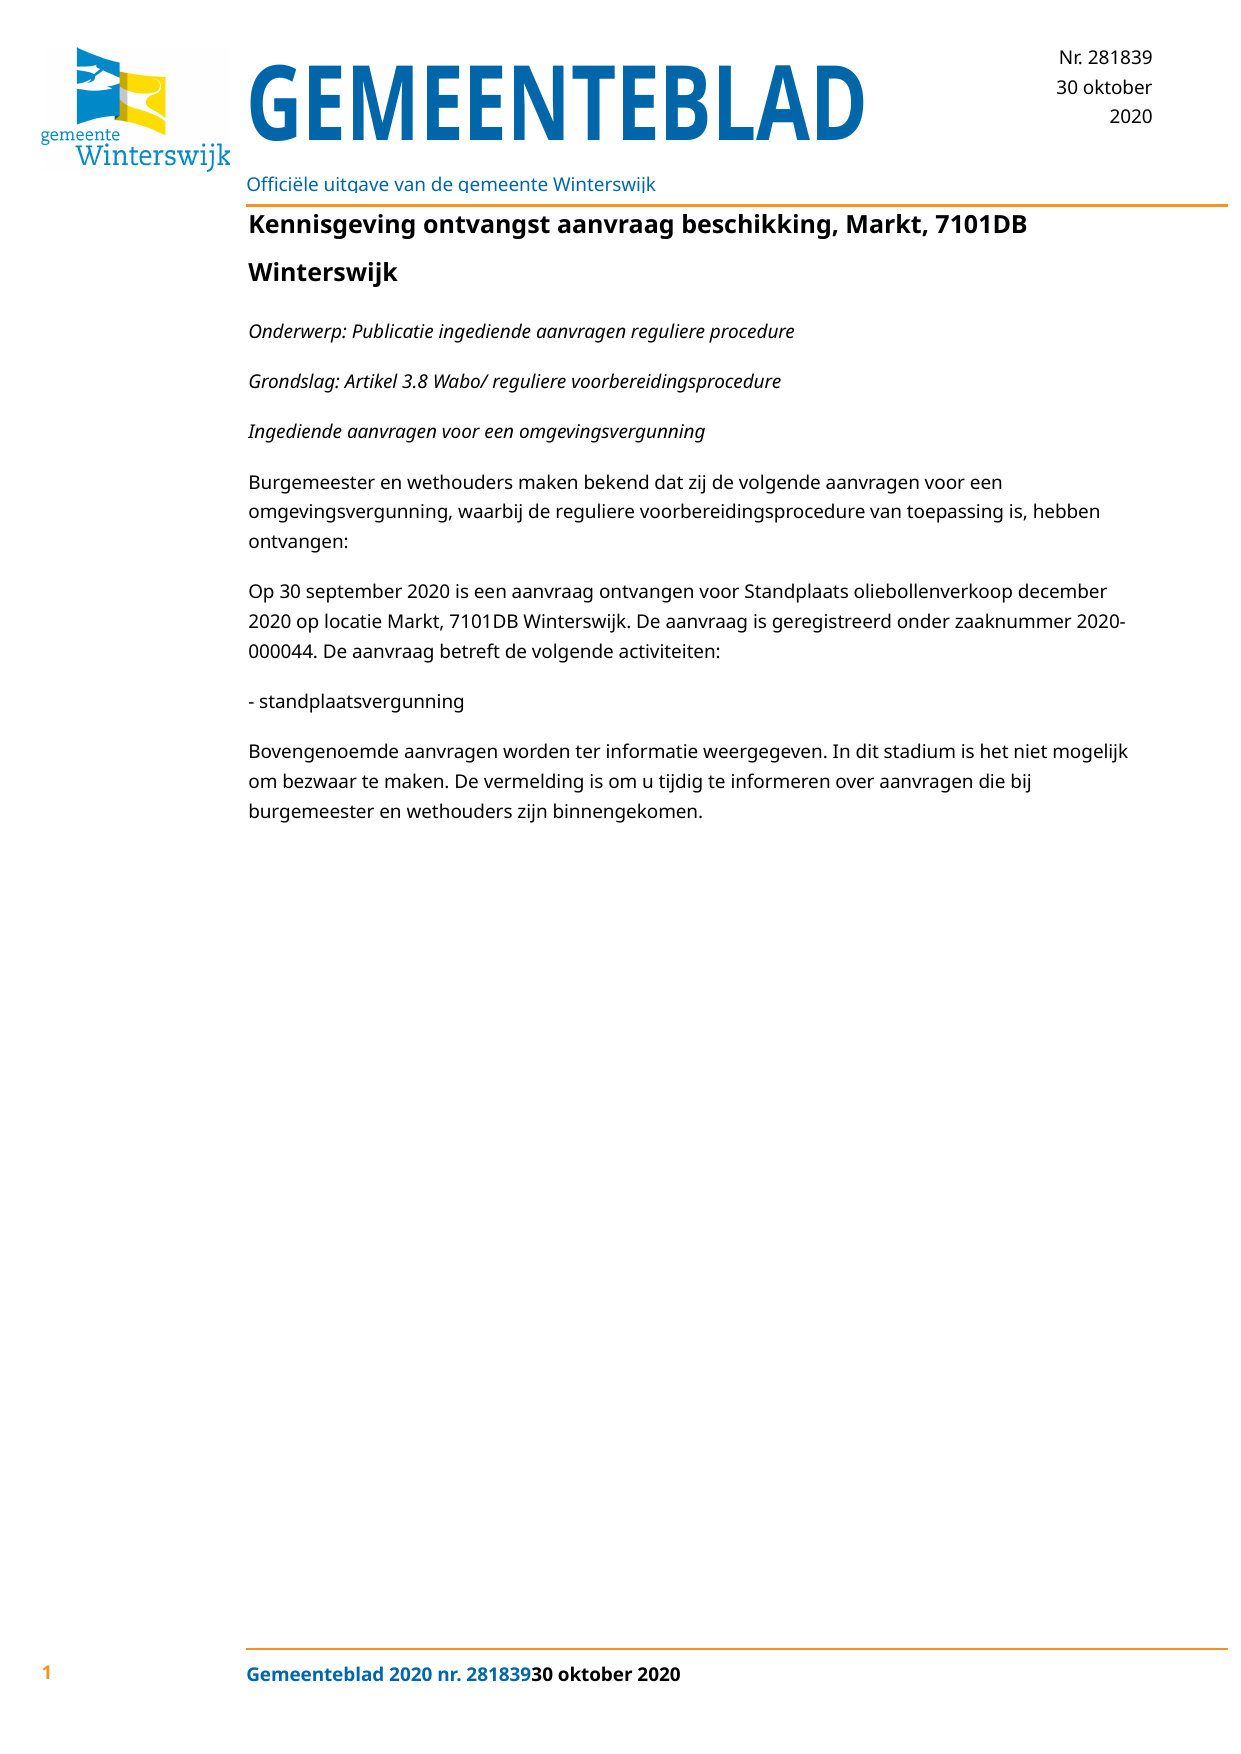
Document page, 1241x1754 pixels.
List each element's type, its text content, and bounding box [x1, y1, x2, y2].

text - standplaatsvergunning [248, 688, 1152, 714]
text Burgemeester en wethouders maken bekend dat zij de volgende aanvragen voor een omgevingsvergunning, waarbij de reguliere voorbereidingsprocedure van toepassing is, hebben ontvangen: [248, 469, 1152, 554]
text Kennisgeving ontvangst aanvraag beschikking, Markt, 7101DB Winterswijk [248, 207, 1152, 288]
text Bovengenoemde aanvragen worden ter informatie weergegeven. In dit stadium is het niet mogelijk om bezwaar te maken. De vermelding is om u tijdig te informeren over aanvragen die bij burgemeester en wethouders zijn binnengekomen. [248, 739, 1152, 824]
picture [225, 153, 231, 162]
text Ingediende aanvragen voor een omgevingsvergunning [248, 419, 1152, 444]
text Op 30 september 2020 is een aanvraag ontvangen voor Standplaats oliebollenverkoop december 2020 op locatie Markt, 7101DB Winterswijk. De aanvraag is geregistreerd onder zaaknummer 2020-000044. De aanvraag betreft de volgende activiteiten: [248, 579, 1152, 664]
text Onderwerp: Publicatie ingediende aanvragen reguliere procedure [248, 318, 1152, 344]
picture [41, 47, 231, 172]
text Grondslag: Artikel 3.8 Wabo/ reguliere voorbereidingsprocedure [248, 368, 1152, 394]
